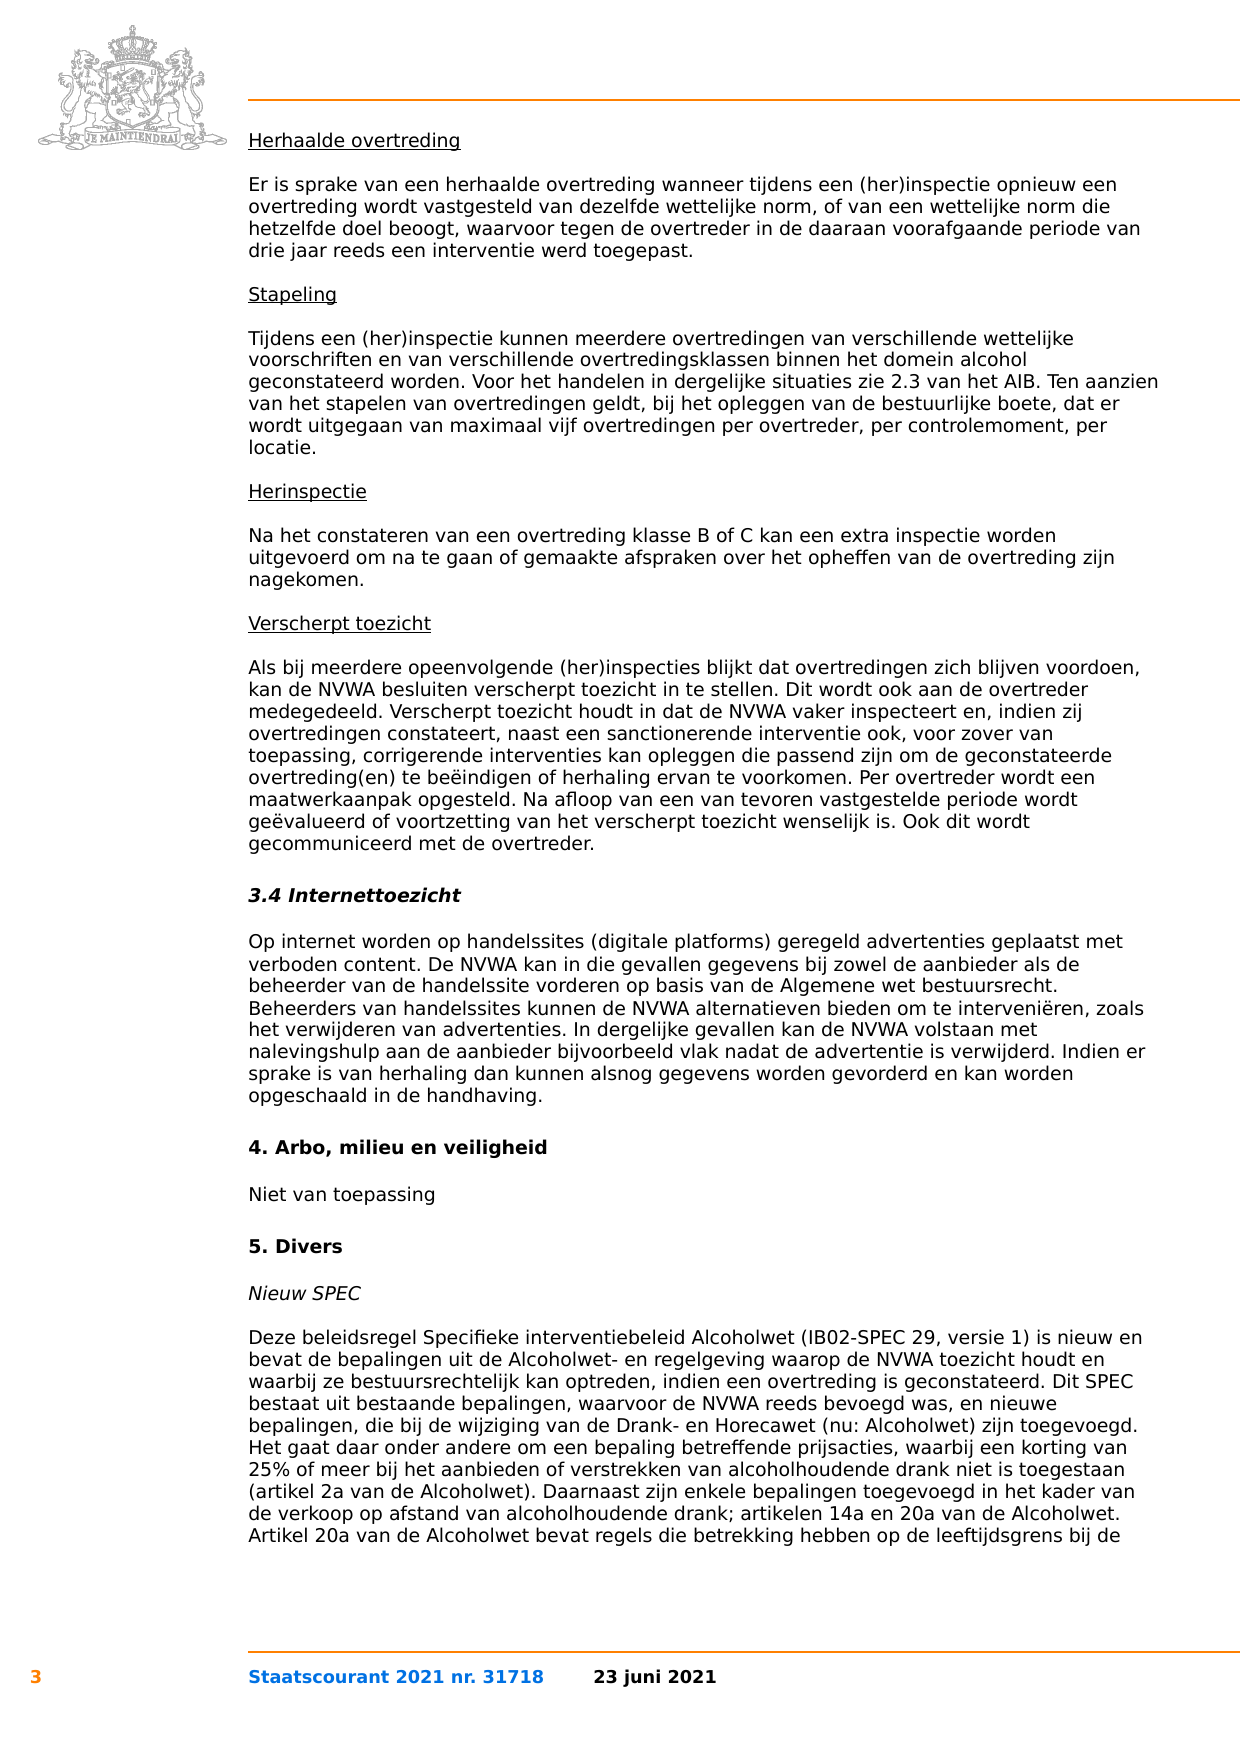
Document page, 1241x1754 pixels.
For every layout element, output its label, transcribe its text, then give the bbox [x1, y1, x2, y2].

subtitle Herinspectie [248, 481, 1163, 503]
subtitle Stapeling [248, 283, 1163, 306]
text Op internet worden op handelssites (digitale platforms) geregeld advertenties geplaatst met verboden content. De NVWA kan in die gevallen gegevens bij zowel de aanbieder als de beheerder van de handelssite vorderen op basis van de Algemene wet bestuursrecht. Beheerders van handelssites kunnen de NVWA alternatieven bieden om te interveniëren, zoals het verwijderen van advertenties. In dergelijke gevallen kan de NVWA volstaan met nalevingshulp aan de aanbieder bijvoorbeeld vlak nadat de advertentie is verwijderd. Indien er sprake is van herhaling dan kunnen alsnog gegevens worden gevorderd en kan worden opgeschaald in de handhaving. [248, 931, 1163, 1107]
text Deze beleidsregel Specifieke interventiebeleid Alcoholwet (IB02-SPEC 29, versie 1) is nieuw en bevat de bepalingen uit de Alcoholwet- en regelgeving waarop de NVWA toezicht houdt en waarbij ze bestuursrechtelijk kan optreden, indien een overtreding is geconstateerd. Dit SPEC bestaat uit bestaande bepalingen, waarvoor de NVWA reeds bevoegd was, en nieuwe bepalingen, die bij de wijziging van de Drank- en Horecawet (nu: Alcoholwet) zijn toegevoegd. Het gaat daar onder andere om een bepaling betreffende prijsacties, waarbij een korting van 25% of meer bij het aanbieden of verstrekken van alcoholhoudende drank niet is toegestaan (artikel 2a van de Alcoholwet). Daarnaast zijn enkele bepalingen toegevoegd in het kader van de verkoop op afstand van alcoholhoudende drank; artikelen 14a en 20a van de Alcoholwet. Artikel 20a van de Alcoholwet bevat regels die betrekking hebben op de leeftijdsgrens bij de [248, 1327, 1163, 1547]
subtitle 5. Divers [248, 1236, 1163, 1258]
text Na het constateren van een overtreding klasse B of C kan een extra inspectie worden uitgevoerd om na te gaan of gemaakte afspraken over het opheffen van de overtreding zijn nagekomen. [248, 525, 1163, 591]
text Er is sprake van een herhaalde overtreding wanneer tijdens een (her)inspectie opnieuw een overtreding wordt vastgesteld van dezelfde wettelijke norm, of van een wettelijke norm die hetzelfde doel beoogt, waarvoor tegen de overtreder in de daaraan voorafgaande periode van drie jaar reeds een interventie werd toegepast. [248, 174, 1163, 262]
subtitle Nieuw SPEC [248, 1283, 1163, 1305]
subtitle 4. Arbo, milieu en veiligheid [248, 1137, 1163, 1159]
subtitle 3.4 Internettoezicht [248, 884, 1163, 906]
subtitle Verscherpt toezicht [248, 613, 1163, 635]
subtitle Herhaalde overtreding [248, 130, 1163, 152]
text Tijdens een (her)inspectie kunnen meerdere overtredingen van verschillende wettelijke voorschriften en van verschillende overtredingsklassen binnen het domein alcohol geconstateerd worden. Voor het handelen in dergelijke situaties zie 2.3 van het AIB. Ten aanzien van het stapelen van overtredingen geldt, bij het opleggen van de bestuurlijke boete, dat er wordt uitgegaan van maximaal vijf overtredingen per overtreder, per controlemoment, per locatie. [248, 327, 1163, 459]
picture [38, 25, 227, 150]
text Als bij meerdere opeenvolgende (her)inspecties blijkt dat overtredingen zich blijven voordoen, kan de NVWA besluiten verscherpt toezicht in te stellen. Dit wordt ook aan de overtreder medegedeeld. Verscherpt toezicht houdt in dat de NVWA vaker inspecteert en, indien zij overtredingen constateert, naast een sanctionerende interventie ook, voor zover van toepassing, corrigerende interventies kan opleggen die passend zijn om de geconstateerde overtreding(en) te beëindigen of herhaling ervan te voorkomen. Per overtreder wordt een maatwerkaanpak opgesteld. Na afloop van een van tevoren vastgestelde periode wordt geëvalueerd of voortzetting van het verscherpt toezicht wenselijk is. Ook dit wordt gecommuniceerd met de overtreder. [248, 657, 1163, 854]
text Niet van toepassing [248, 1184, 1163, 1206]
